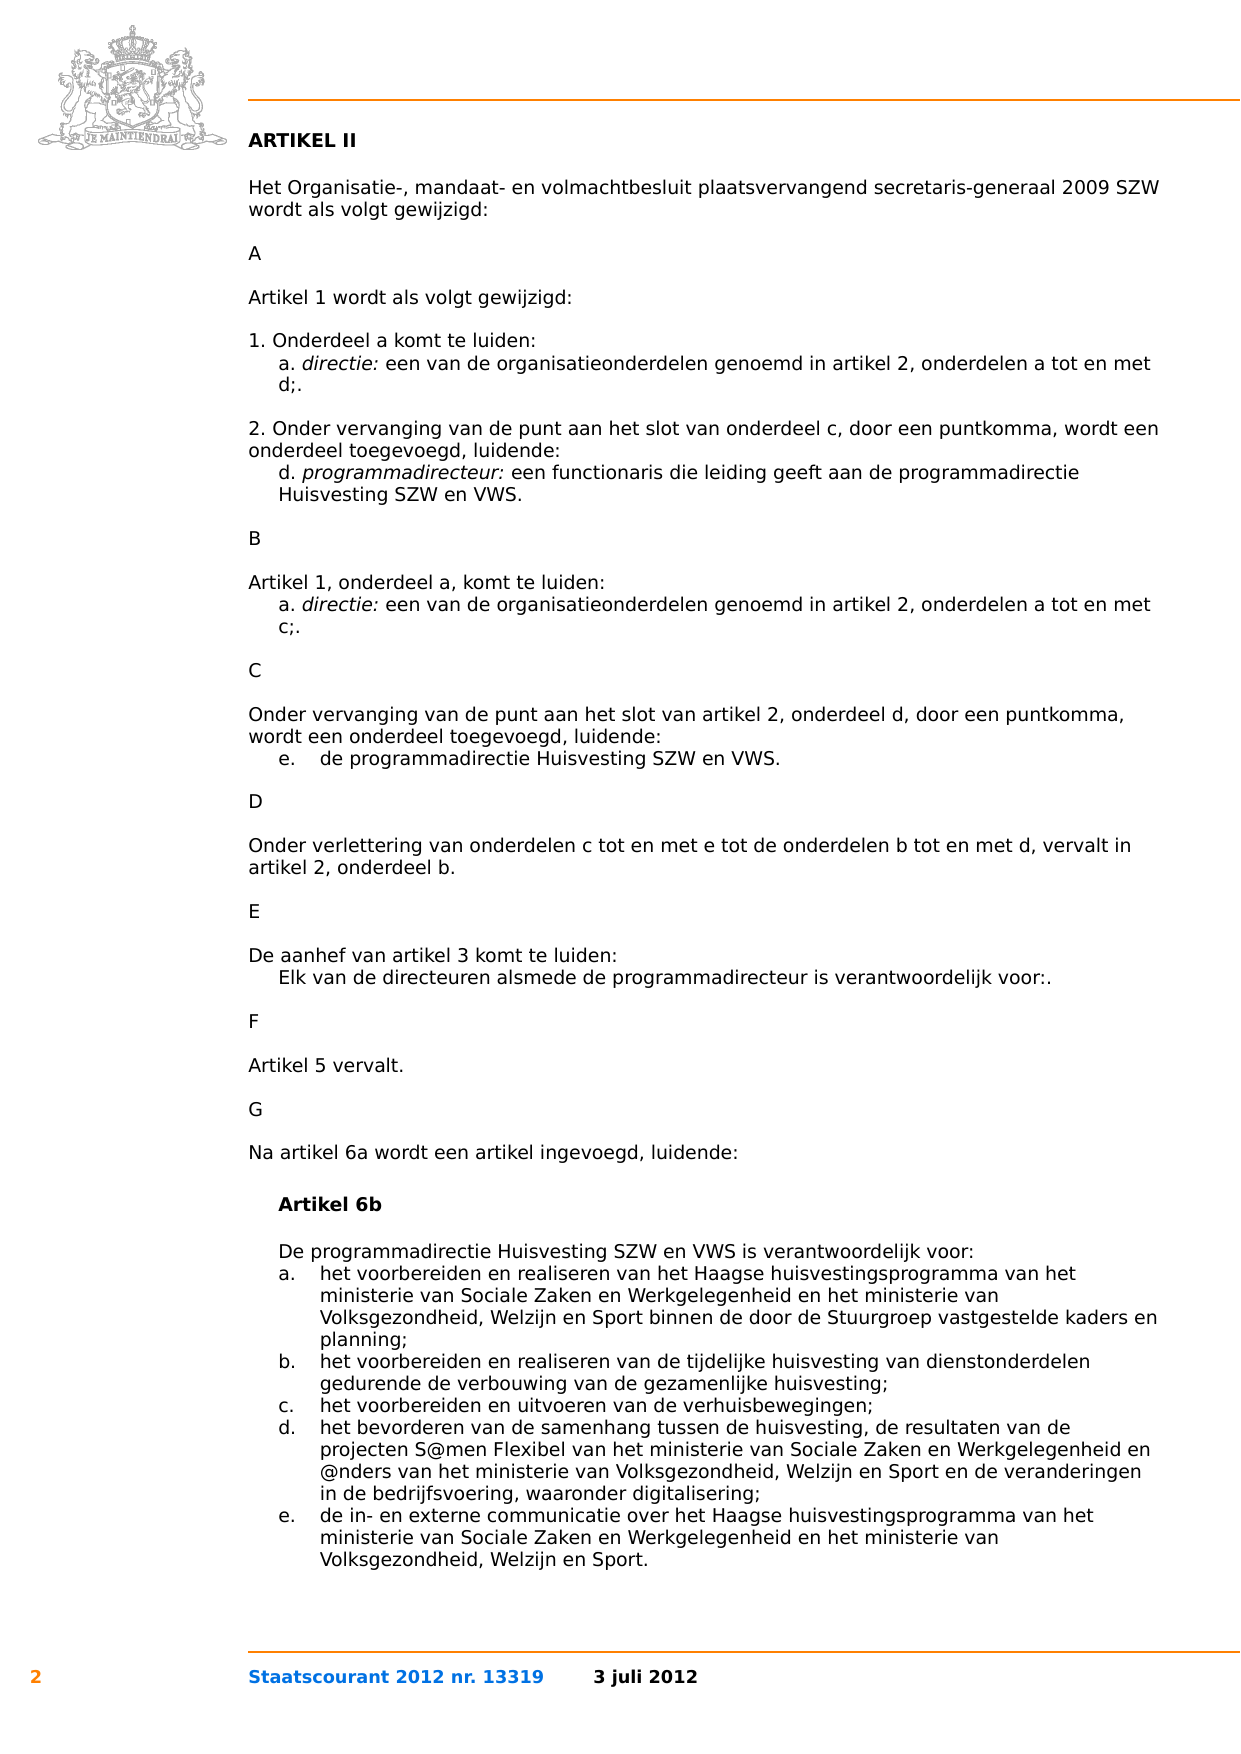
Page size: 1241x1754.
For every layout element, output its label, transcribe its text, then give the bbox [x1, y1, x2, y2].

picture [38, 25, 227, 150]
text A [248, 243, 1163, 265]
subtitle ARTIKEL II [248, 130, 1163, 152]
text Artikel 1, onderdeel a, komt te luiden: [248, 572, 1163, 594]
text Artikel 5 vervalt. [248, 1054, 1163, 1077]
text d. programmadirecteur: een functionaris die leiding geeft aan de programmadirectie Huisvesting SZW en VWS. [278, 462, 1163, 506]
text F [248, 1011, 1163, 1033]
text Onder vervanging van de punt aan het slot van artikel 2, onderdeel d, door een puntkomma, wordt een onderdeel toegevoegd, luidende: [248, 703, 1163, 747]
text E [248, 901, 1163, 923]
text Onder verlettering van onderdelen c tot en met e tot de onderdelen b tot en met d, vervalt in artikel 2, onderdeel b. [248, 835, 1163, 879]
text Na artikel 6a wordt een artikel ingevoegd, luidende: [248, 1142, 1163, 1164]
text 2. Onder vervanging van de punt aan het slot van onderdeel c, door een puntkomma, wordt een onderdeel toegevoegd, luidende: [248, 418, 1163, 462]
text De programmadirectie Huisvesting SZW en VWS is verantwoordelijk voor: [278, 1241, 1163, 1263]
text B [248, 528, 1163, 550]
text 1. Onderdeel a komt te luiden: [248, 330, 1163, 352]
text e. de programmadirectie Huisvesting SZW en VWS. [278, 747, 1163, 769]
text G [248, 1098, 1163, 1120]
text De aanhef van artikel 3 komt te luiden: [248, 945, 1163, 967]
text Elk van de directeuren alsmede de programmadirecteur is verantwoordelijk voor:. [278, 967, 1163, 989]
subtitle Artikel 6b [278, 1194, 1163, 1216]
text D [248, 791, 1163, 813]
text a. directie: een van de organisatieonderdelen genoemd in artikel 2, onderdelen a tot en met d;. [278, 352, 1163, 396]
text a. het voorbereiden en realiseren van het Haagse huisvestingsprogramma van het ministerie van Sociale Zaken en Werkgelegenheid en het ministerie van Volksgezondheid, Welzijn en Sport binnen de door de Stuurgroep vastgestelde kaders en planning; [278, 1263, 1163, 1351]
text C [248, 660, 1163, 682]
text c. het voorbereiden en uitvoeren van de verhuisbewegingen; [278, 1395, 1163, 1417]
text Het Organisatie-, mandaat- en volmachtbesluit plaatsvervangend secretaris-generaal 2009 SZW wordt als volgt gewijzigd: [248, 177, 1163, 221]
text Artikel 1 wordt als volgt gewijzigd: [248, 287, 1163, 308]
text a. directie: een van de organisatieonderdelen genoemd in artikel 2, onderdelen a tot en met c;. [278, 594, 1163, 638]
text d. het bevorderen van de samenhang tussen de huisvesting, de resultaten van de projecten S@men Flexibel van het ministerie van Sociale Zaken en Werkgelegenheid en @nders van het ministerie van Volksgezondheid, Welzijn en Sport en de veranderingen in de bedrijfsvoering, waaronder digitalisering; [278, 1417, 1163, 1505]
text e. de in- en externe communicatie over het Haagse huisvestingsprogramma van het ministerie van Sociale Zaken en Werkgelegenheid en het ministerie van Volksgezondheid, Welzijn en Sport. [278, 1505, 1163, 1571]
text b. het voorbereiden en realiseren van de tijdelijke huisvesting van dienstonderdelen gedurende de verbouwing van de gezamenlijke huisvesting; [278, 1351, 1163, 1395]
